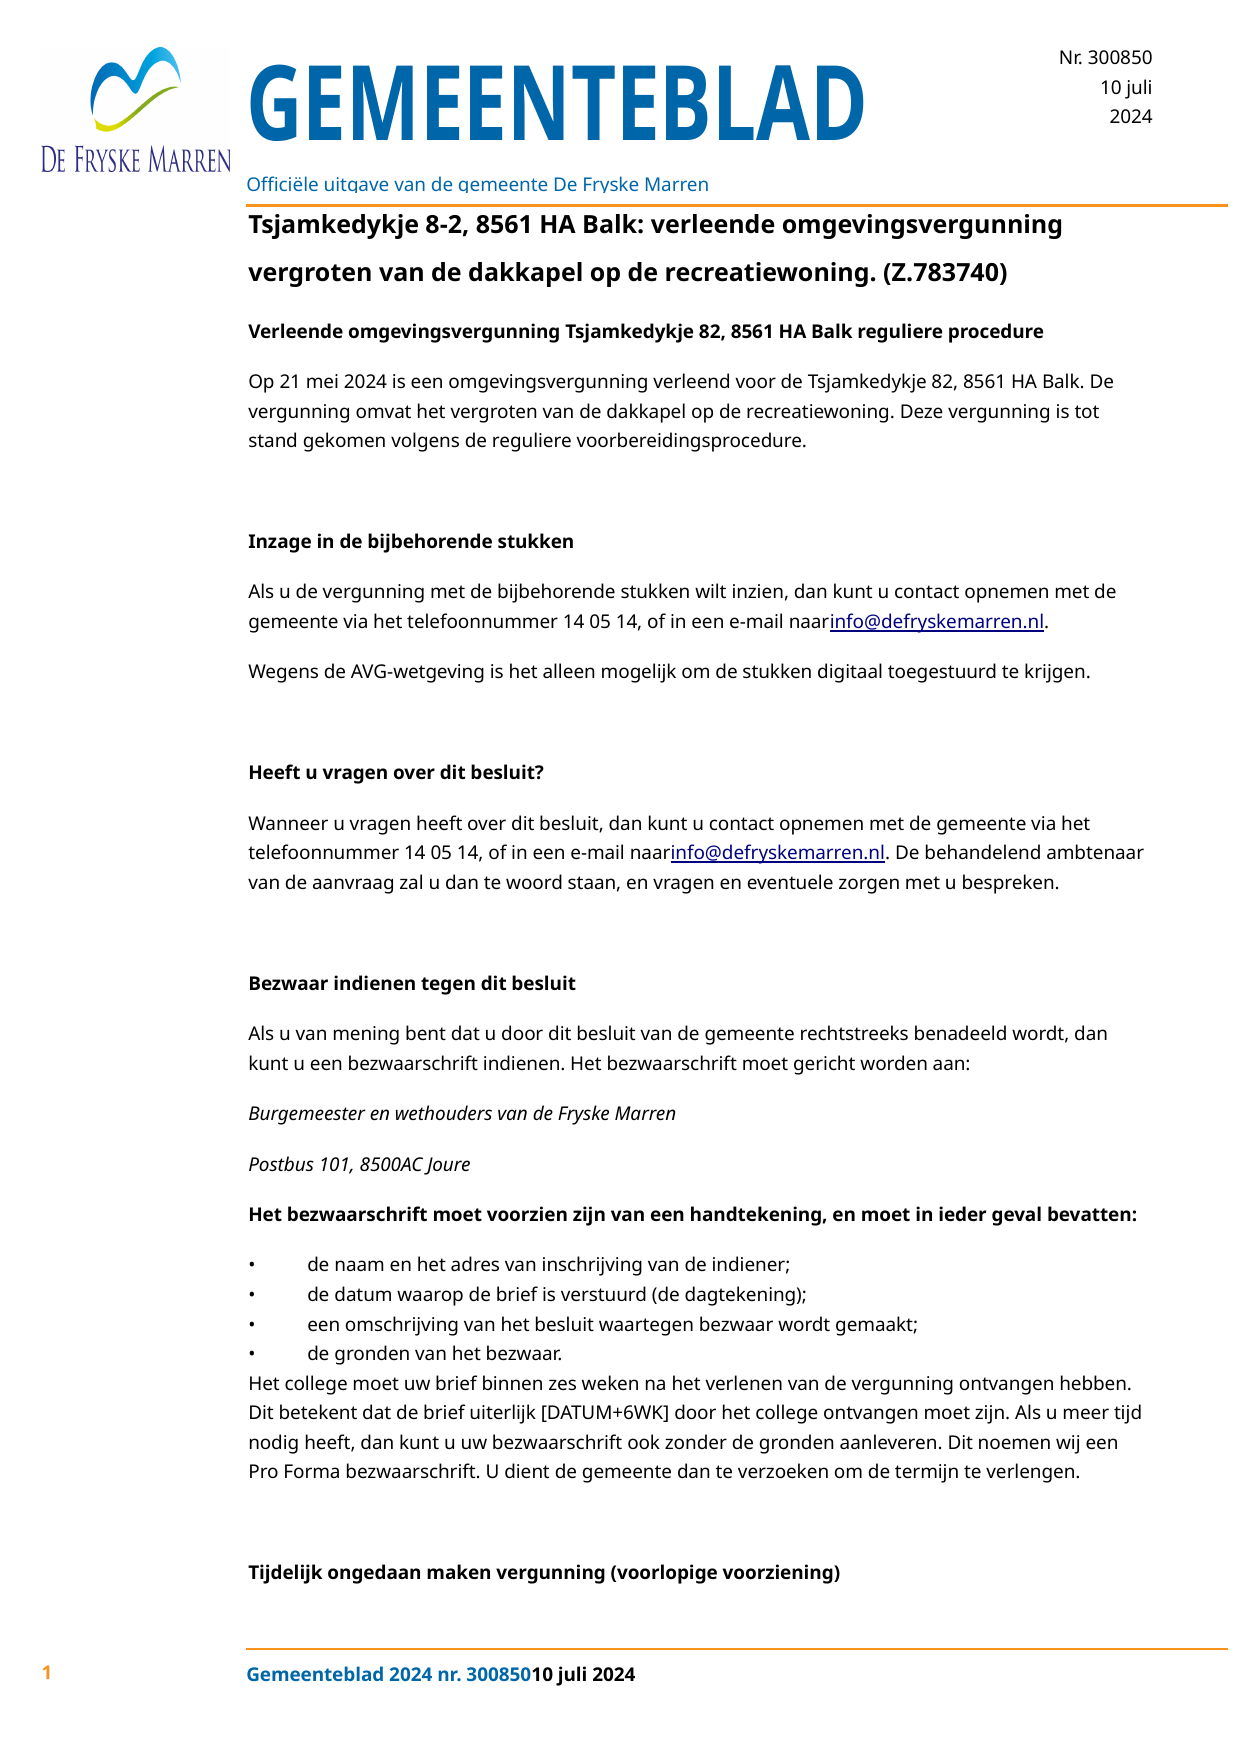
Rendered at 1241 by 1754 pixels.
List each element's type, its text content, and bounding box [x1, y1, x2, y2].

text Inzage in de bijbehorende stukken [248, 528, 1152, 554]
text Burgemeester en wethouders van de Fryske Marren [248, 1100, 1152, 1126]
text Als u de vergunning met de bijbehorende stukken wilt inzien, dan kunt u contact opnemen met de gemeente via het telefoonnummer 14 05 14, of in een e-mail naarinfo@defryskemarren.nl. [248, 579, 1152, 634]
text Wegens de AVG-wetgeving is het alleen mogelijk om de stukken digitaal toegestuurd te krijgen. [248, 659, 1152, 684]
text Tsjamkedykje 8-2, 8561 HA Balk: verleende omgevingsvergunning vergroten van de dakkapel op de recreatiewoning. (Z.783740) [248, 207, 1152, 288]
text Tijdelijk ongedaan maken vergunning (voorlopige voorziening) [248, 1559, 1152, 1585]
text Postbus 101, 8500AC Joure [248, 1151, 1152, 1177]
list de gronden van het bezwaar. [248, 1340, 1152, 1366]
list de datum waarop de brief is verstuurd (de dagtekening); [248, 1281, 1152, 1307]
list een omschrijving van het besluit waartegen bezwaar wordt gemaakt; [248, 1311, 1152, 1337]
text Bezwaar indienen tegen dit besluit [248, 970, 1152, 996]
text Het bezwaarschrift moet voorzien zijn van een handtekening, en moet in ieder geval bevatten: [248, 1201, 1152, 1227]
text Als u van mening bent dat u door dit besluit van de gemeente rechtstreeks benadeeld wordt, dan kunt u een bezwaarschrift indienen. Het bezwaarschrift moet gericht worden aan: [248, 1020, 1152, 1076]
text Het college moet uw brief binnen zes weken na het verlenen van de vergunning ontvangen hebben. Dit betekent dat de brief uiterlijk [DATUM+6WK] door het college ontvangen moet zijn. Als u meer tijd nodig heeft, dan kunt u uw bezwaarschrift ook zonder de gronden aanleveren. Dit noemen wij een Pro Forma bezwaarschrift. U dient de gemeente dan te verzoeken om de termijn te verlengen. [248, 1370, 1152, 1484]
text Wanneer u vragen heeft over dit besluit, dan kunt u contact opnemen met de gemeente via het telefoonnummer 14 05 14, of in een e-mail naarinfo@defryskemarren.nl. De behandelend ambtenaar van de aanvraag zal u dan te woord staan, en vragen en eventuele zorgen met u bespreken. [248, 810, 1152, 895]
list de naam en het adres van inschrijving van de indiener; [248, 1252, 1152, 1277]
picture [41, 47, 231, 172]
text Op 21 mei 2024 is een omgevingsvergunning verleend voor de Tsjamkedykje 82, 8561 HA Balk. De vergunning omvat het vergroten van de dakkapel op de recreatiewoning. Deze vergunning is tot stand gekomen volgens de reguliere voorbereidingsprocedure. [248, 368, 1152, 453]
text Heeft u vragen over dit besluit? [248, 759, 1152, 785]
text Verleende omgevingsvergunning Tsjamkedykje 82, 8561 HA Balk reguliere procedure [248, 318, 1152, 344]
